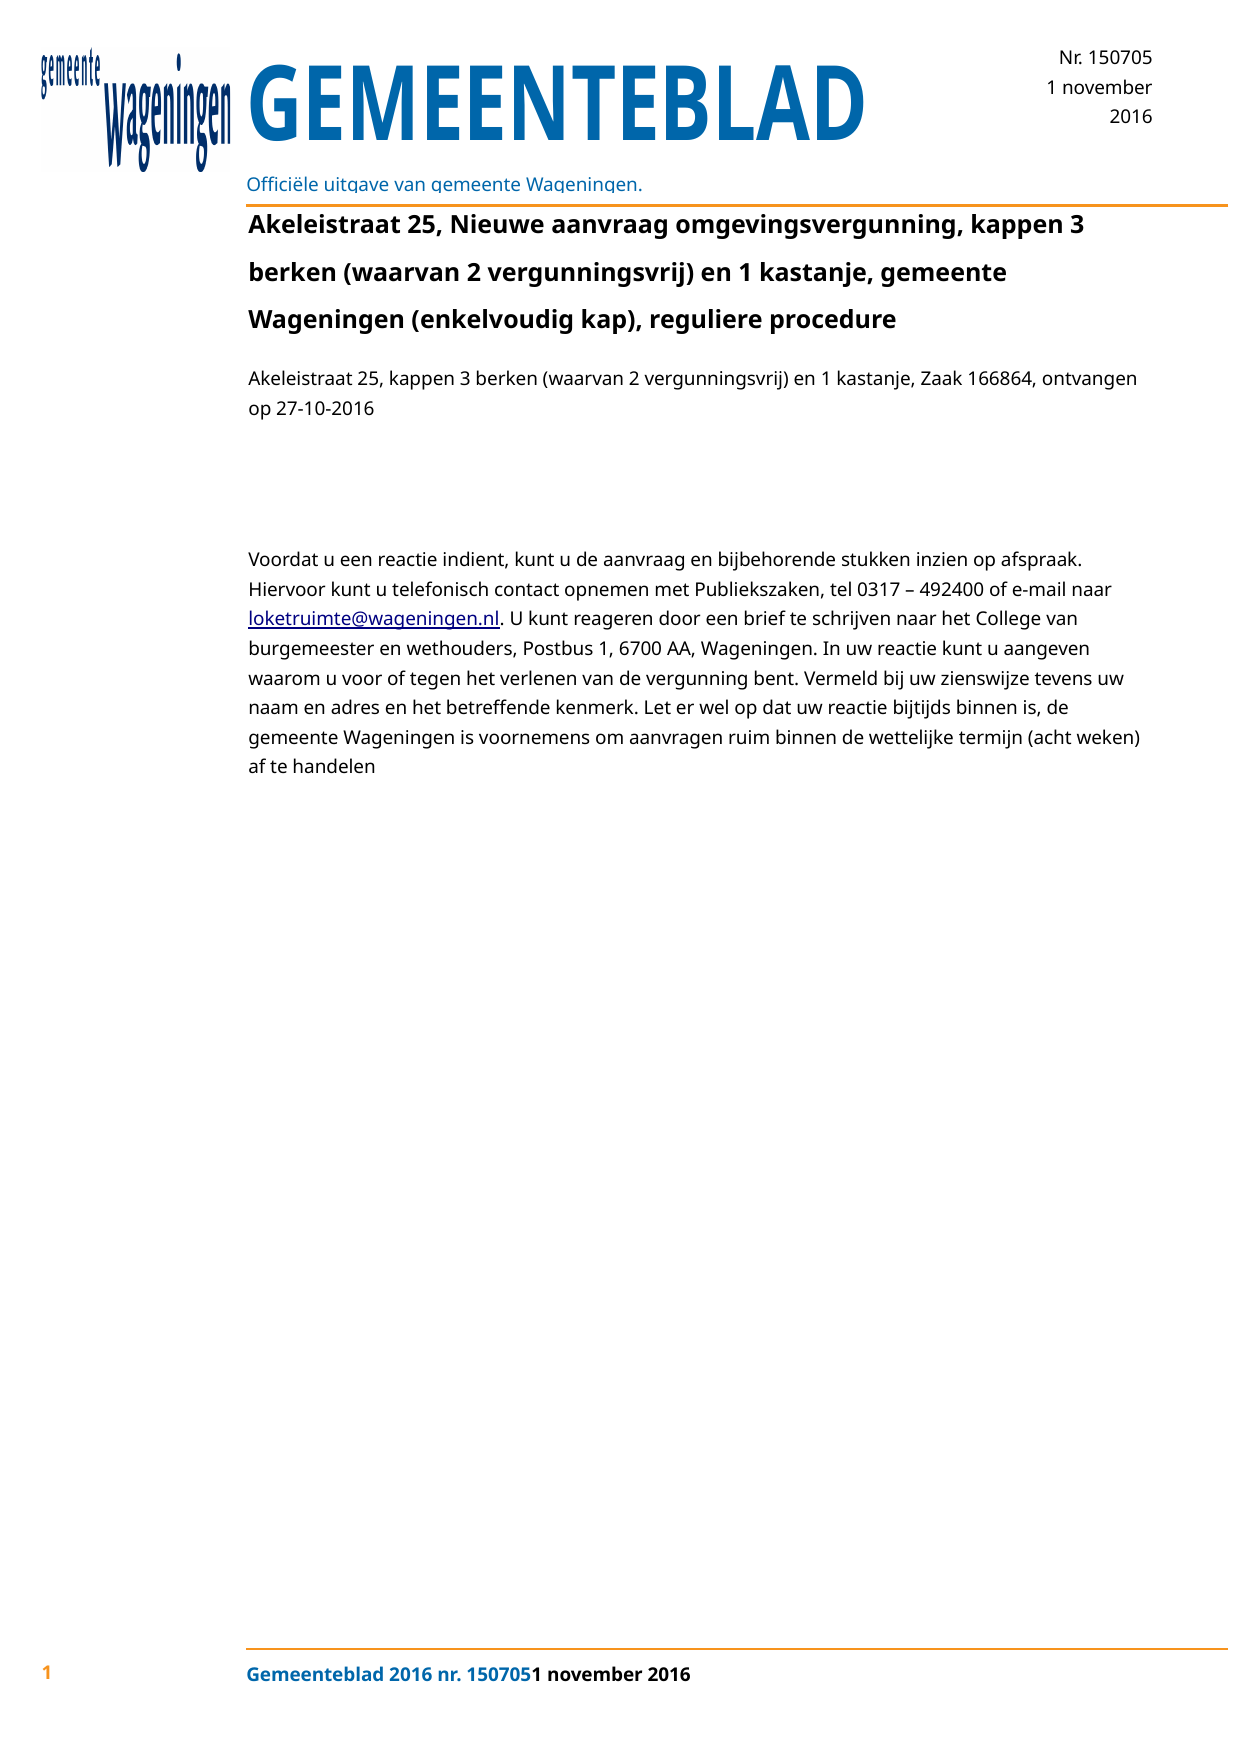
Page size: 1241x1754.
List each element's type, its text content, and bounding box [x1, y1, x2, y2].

text Akeleistraat 25, Nieuwe aanvraag omgevingsvergunning, kappen 3 berken (waarvan 2 vergunningsvrij) en 1 kastanje, gemeente Wageningen (enkelvoudig kap), reguliere procedure [248, 207, 1152, 336]
text Voordat u een reactie indient, kunt u de aanvraag en bijbehorende stukken inzien op afspraak. Hiervoor kunt u telefonisch contact opnemen met Publiekszaken, tel 0317 – 492400 of e-mail naar loketruimte@wageningen.nl. U kunt reageren door een brief te schrijven naar het College van burgemeester en wethouders, Postbus 1, 6700 AA, Wageningen. In uw reactie kunt u aangeven waarom u voor of tegen het verlenen van de vergunning bent. Vermeld bij uw zienswijze tevens uw naam en adres en het betreffende kenmerk. Let er wel op dat uw reactie bijtijds binnen is, de gemeente Wageningen is voornemens om aanvragen ruim binnen de wettelijke termijn (acht weken) af te handelen [248, 546, 1152, 779]
picture [41, 47, 231, 172]
text Akeleistraat 25, kappen 3 berken (waarvan 2 vergunningsvrij) en 1 kastanje, Zaak 166864, ontvangen op 27-10-2016 [248, 366, 1152, 421]
